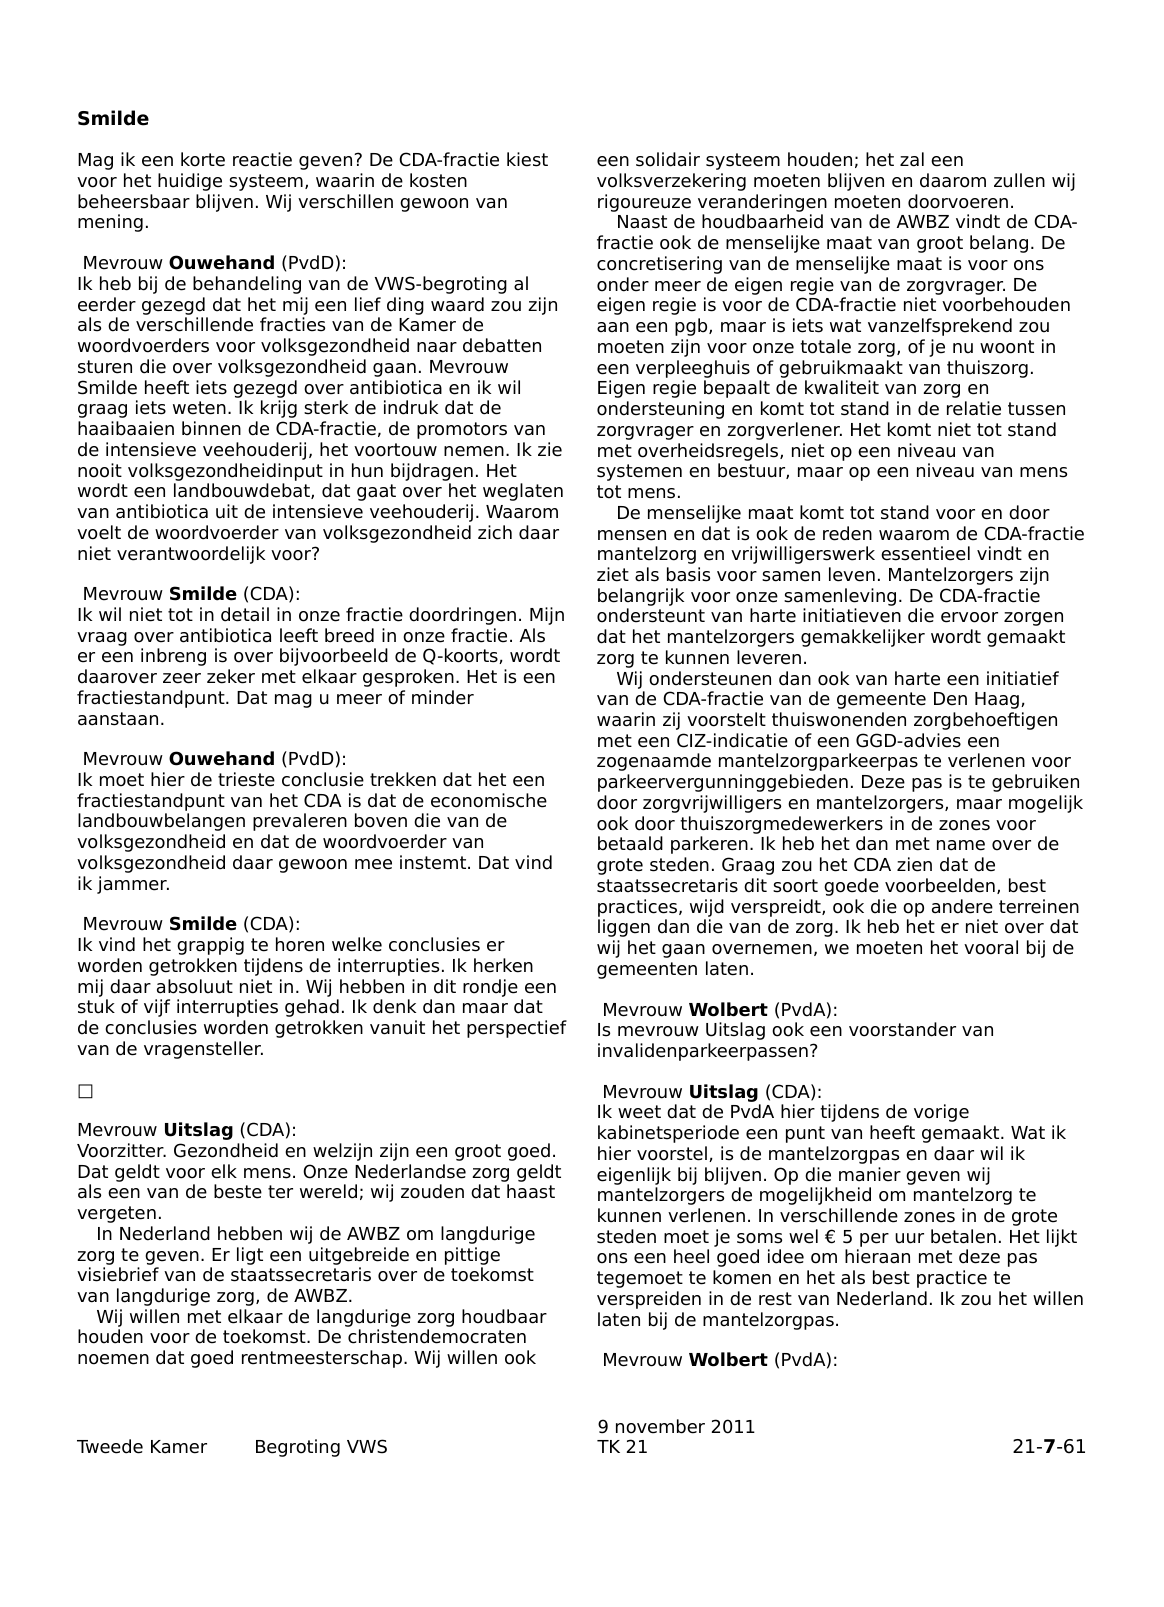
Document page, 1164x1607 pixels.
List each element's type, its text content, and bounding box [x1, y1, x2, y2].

text Naast de houdbaarheid van de AWBZ vindt de CDA-fractie ook de menselijke maat van groot belang. De concretisering van de menselijke maat is voor ons onder meer de eigen regie van de zorgvrager. De eigen regie is voor de CDA-fractie niet voorbehouden aan een pgb, maar is iets wat vanzelfsprekend zou moeten zijn voor onze totale zorg, of je nu woont in een verpleeghuis of gebruikmaakt van thuiszorg. Eigen regie bepaalt de kwaliteit van zorg en ondersteuning en komt tot stand in de relatie tussen zorgvrager en zorgverlener. Het komt niet tot stand met overheidsregels, niet op een niveau van systemen en bestuur, maar op een niveau van mens tot mens. [596, 212, 1087, 503]
text Mevrouw Ouwehand (PvdD): [77, 253, 567, 274]
text Mag ik een korte reactie geven? De CDA-fractie kiest voor het huidige systeem, waarin de kosten beheersbaar blijven. Wij verschillen gewoon van mening. [77, 150, 567, 233]
text Voorzitter. Gezondheid en welzijn zijn een groot goed. Dat geldt voor elk mens. Onze Nederlandse zorg geldt als een van de beste ter wereld; wij zouden dat haast vergeten. [77, 1141, 567, 1224]
text Mevrouw Smilde (CDA): [77, 584, 567, 605]
text Ik moet hier de trieste conclusie trekken dat het een fractiestandpunt van het CDA is dat de economische landbouwbelangen prevaleren boven die van de volksgezondheid en dat de woordvoerder van volksgezondheid daar gewoon mee instemt. Dat vind ik jammer. [77, 770, 567, 894]
text Ik wil niet tot in detail in onze fractie doordringen. Mijn vraag over antibiotica leeft breed in onze fractie. Als er een inbreng is over bijvoorbeeld de Q-koorts, wordt daarover zeer zeker met elkaar gesproken. Het is een fractiestandpunt. Dat mag u meer of minder aanstaan. [77, 605, 567, 729]
text Ik vind het grappig te horen welke conclusies er worden getrokken tijdens de interrupties. Ik herken mij daar absoluut niet in. Wij hebben in dit rondje een stuk of vijf interrupties gehad. Ik denk dan maar dat de conclusies worden getrokken vanuit het perspectief van de vragensteller. [77, 935, 567, 1059]
text Mevrouw Smilde (CDA): [77, 914, 567, 935]
text Wij willen met elkaar de langdurige zorg houdbaar houden voor de toekomst. De christendemocraten noemen dat goed rentmeesterschap. Wij willen ook [77, 1307, 567, 1369]
text Mevrouw Uitslag (CDA): [77, 1120, 567, 1141]
text een solidair systeem houden; het zal een volksverzekering moeten blijven en daarom zullen wij rigoureuze veranderingen moeten doorvoeren. [596, 150, 1087, 212]
text □ [77, 1079, 567, 1100]
text Wij ondersteunen dan ook van harte een initiatief van de CDA-fractie van de gemeente Den Haag, waarin zij voorstelt thuiswonenden zorgbehoeftigen met een CIZ-indicatie of een GGD-advies een zogenaamde mantelzorgparkeerpas te verlenen voor parkeervergunninggebieden. Deze pas is te gebruiken door zorgvrijwilligers en mantelzorgers, maar mogelijk ook door thuiszorgmedewerkers in de zones voor betaald parkeren. Ik heb het dan met name over de grote steden. Graag zou het CDA zien dat de staatssecretaris dit soort goede voorbeelden, best practices, wijd verspreidt, ook die op andere terreinen liggen dan die van de zorg. Ik heb het er niet over dat wij het gaan overnemen, we moeten het vooral bij de gemeenten laten. [596, 668, 1087, 979]
text Mevrouw Ouwehand (PvdD): [77, 749, 567, 770]
text Mevrouw Wolbert (PvdA): [596, 1350, 1087, 1371]
text Ik weet dat de PvdA hier tijdens de vorige kabinetsperiode een punt van heeft gemaakt. Wat ik hier voorstel, is de mantelzorgpas en daar wil ik eigenlijk bij blijven. Op die manier geven wij mantelzorgers de mogelijkheid om mantelzorg te kunnen verlenen. In verschillende zones in de grote steden moet je soms wel € 5 per uur betalen. Het lijkt ons een heel goed idee om hieraan met deze pas tegemoet te komen en het als best practice te verspreiden in de rest van Nederland. Ik zou het willen laten bij de mantelzorgpas. [596, 1102, 1087, 1330]
text Ik heb bij de behandeling van de VWS-begroting al eerder gezegd dat het mij een lief ding waard zou zijn als de verschillende fracties van de Kamer de woordvoerders voor volksgezondheid naar debatten sturen die over volksgezondheid gaan. Mevrouw Smilde heeft iets gezegd over antibiotica en ik wil graag iets weten. Ik krijg sterk de indruk dat de haaibaaien binnen de CDA-fractie, de promotors van de intensieve veehouderij, het voortouw nemen. Ik zie nooit volksgezondheidinput in hun bijdragen. Het wordt een landbouwdebat, dat gaat over het weglaten van antibiotica uit de intensieve veehouderij. Waarom voelt de woordvoerder van volksgezondheid zich daar niet verantwoordelijk voor? [77, 274, 567, 564]
text De menselijke maat komt tot stand voor en door mensen en dat is ook de reden waarom de CDA-fractie mantelzorg en vrijwilligerswerk essentieel vindt en ziet als basis voor samen leven. Mantelzorgers zijn belangrijk voor onze samenleving. De CDA-fractie ondersteunt van harte initiatieven die ervoor zorgen dat het mantelzorgers gemakkelijker wordt gemaakt zorg te kunnen leveren. [596, 503, 1087, 668]
text In Nederland hebben wij de AWBZ om langdurige zorg te geven. Er ligt een uitgebreide en pittige visiebrief van de staatssecretaris over de toekomst van langdurige zorg, de AWBZ. [77, 1224, 567, 1307]
text Is mevrouw Uitslag ook een voorstander van invalidenparkeerpassen? [596, 1020, 1087, 1062]
text Mevrouw Wolbert (PvdA): [596, 999, 1087, 1020]
text Mevrouw Uitslag (CDA): [596, 1082, 1087, 1102]
